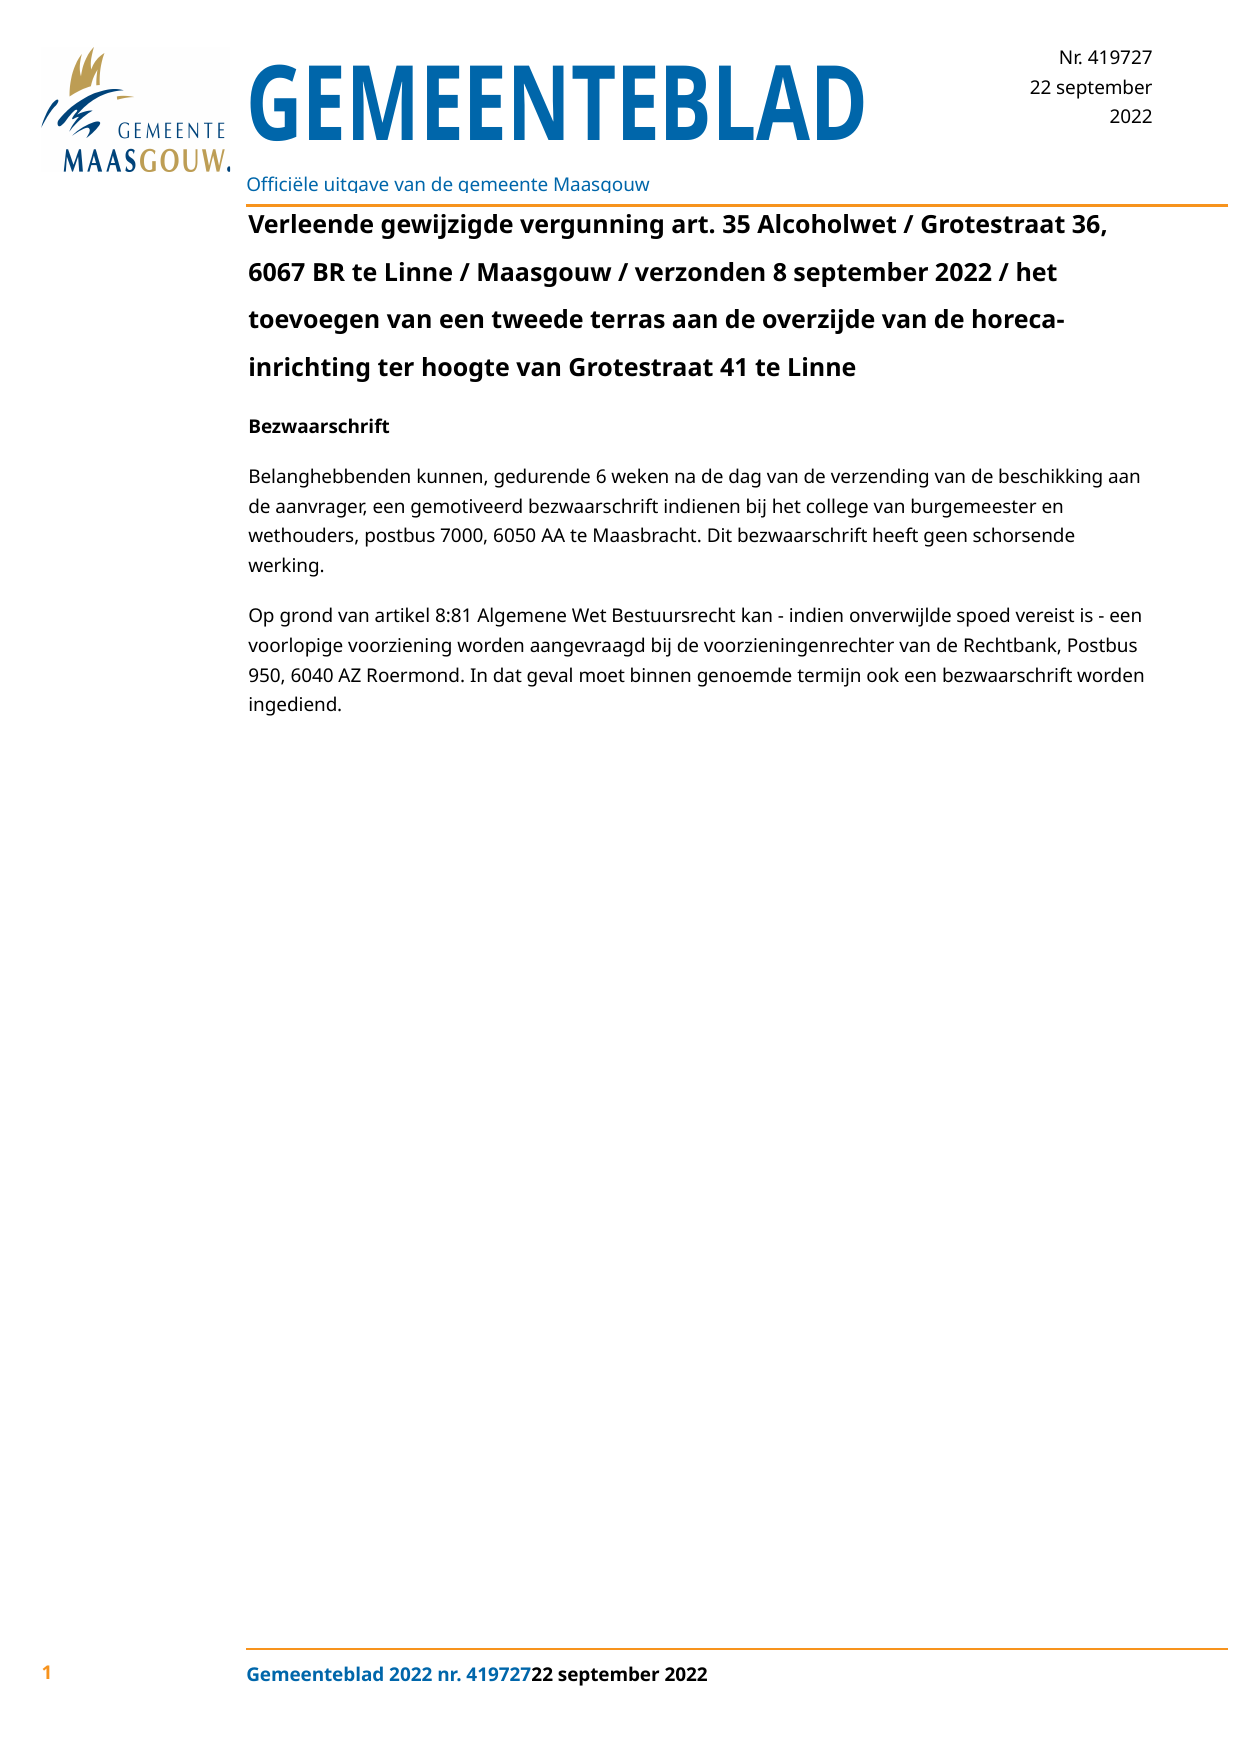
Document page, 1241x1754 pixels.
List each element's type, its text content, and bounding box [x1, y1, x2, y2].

text Belanghebbenden kunnen, gedurende 6 weken na de dag van de verzending van de beschikking aan de aanvrager, een gemotiveerd bezwaarschrift indienen bij het college van burgemeester en wethouders, postbus 7000, 6050 AA te Maasbracht. Dit bezwaarschrift heeft geen schorsende werking. [248, 463, 1152, 578]
text Verleende gewijzigde vergunning art. 35 Alcoholwet / Grotestraat 36, 6067 BR te Linne / Maasgouw / verzonden 8 september 2022 / het toevoegen van een tweede terras aan de overzijde van de horeca-inrichting ter hoogte van Grotestraat 41 te Linne [248, 207, 1152, 384]
text Op grond van artikel 8:81 Algemene Wet Bestuursrecht kan - indien onverwijlde spoed vereist is - een voorlopige voorziening worden aangevraagd bij de voorzieningenrechter van de Rechtbank, Postbus 950, 6040 AZ Roermond. In dat geval moet binnen genoemde termijn ook een bezwaarschrift worden ingediend. [248, 603, 1152, 717]
text Bezwaarschrift [248, 413, 1152, 439]
picture [41, 47, 231, 172]
